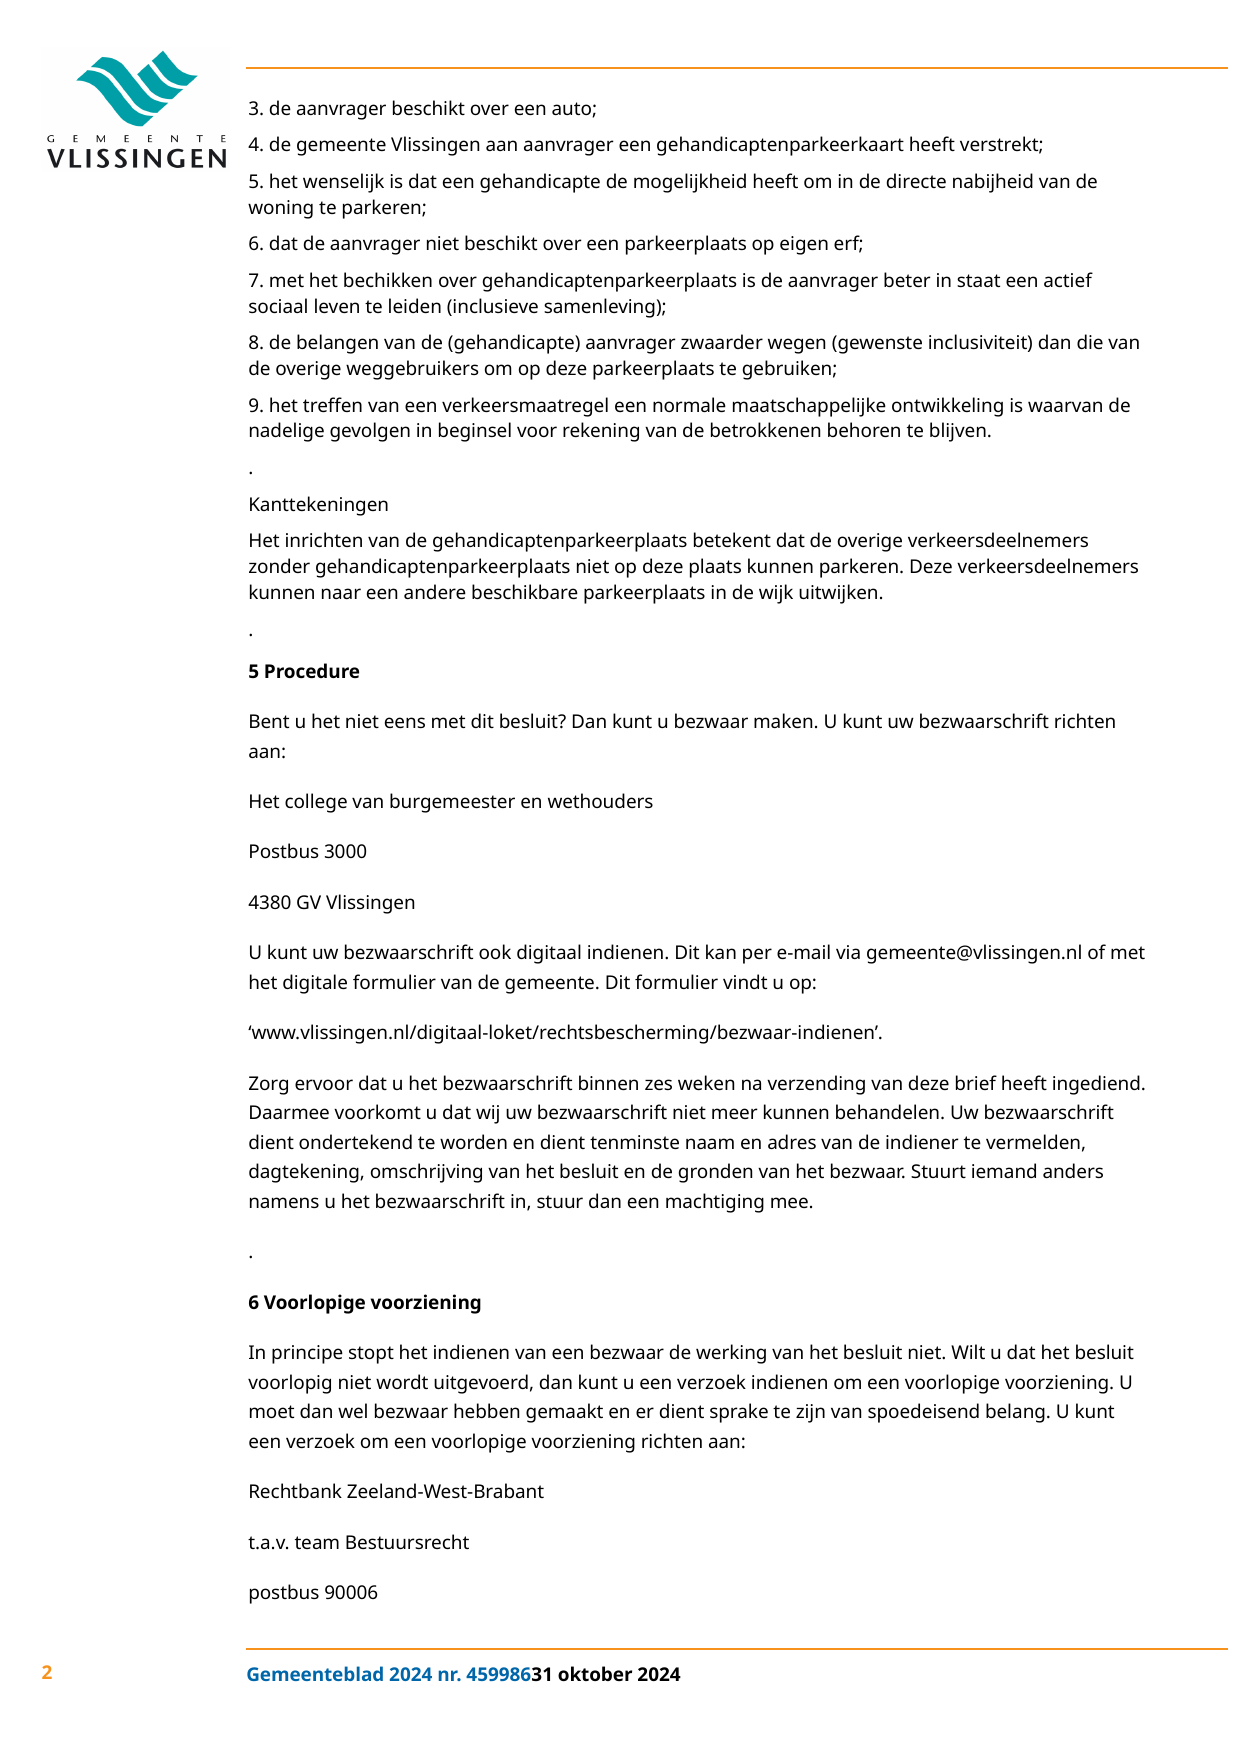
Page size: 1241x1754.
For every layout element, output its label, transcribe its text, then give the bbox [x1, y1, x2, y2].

text Zorg ervoor dat u het bezwaarschrift binnen zes weken na verzending van deze brief heeft ingediend. Daarmee voorkomt u dat wij uw bezwaarschrift niet meer kunnen behandelen. Uw bezwaarschrift dient ondertekend te worden en dient tenminste naam en adres van de indiener te vermelden, dagtekening, omschrijving van het besluit en de gronden van het bezwaar. Stuurt iemand anders namens u het bezwaarschrift in, stuur dan een machtiging mee. [248, 1070, 1152, 1214]
text postbus 90006 [248, 1579, 1152, 1605]
text Kanttekeningen [248, 491, 1152, 517]
text 4. de gemeente Vlissingen aan aanvrager een gehandicaptenparkeerkaart heeft verstrekt; [248, 131, 1152, 157]
text U kunt uw bezwaarschrift ook digitaal indienen. Dit kan per e-mail via gemeente@vlissingen.nl of met het digitale formulier van de gemeente. Dit formulier vindt u op: [248, 939, 1152, 995]
text 3. de aanvrager beschikt over een auto; [248, 95, 1152, 121]
text 7. met het bechikken over gehandicaptenparkeerplaats is de aanvrager beter in staat een actief sociaal leven te leiden (inclusieve samenleving); [248, 267, 1152, 319]
text t.a.v. team Bestuursrecht [248, 1529, 1152, 1555]
text 9. het treffen van een verkeersmaatregel een normale maatschappelijke ontwikkeling is waarvan de nadelige gevolgen in beginsel voor rekening van de betrokkenen behoren te blijven. [248, 392, 1152, 443]
text Rechtbank Zeeland-West-Brabant [248, 1479, 1152, 1504]
text 6 Voorlopige voorziening [248, 1289, 1152, 1315]
text 5. het wenselijk is dat een gehandicapte de mogelijkheid heeft om in de directe nabijheid van de woning te parkeren; [248, 168, 1152, 219]
text Postbus 3000 [248, 839, 1152, 864]
text In principe stopt het indienen van een bezwaar de werking van het besluit niet. Wilt u dat het besluit voorlopig niet wordt uitgevoerd, dan kunt u een verzoek indienen om een voorlopige voorziening. U moet dan wel bezwaar hebben gemaakt en er dient sprake te zijn van spoedeisend belang. U kunt een verzoek om een voorlopige voorziening richten aan: [248, 1339, 1152, 1454]
text ‘www.vlissingen.nl/digitaal-loket/rechtsbescherming/bezwaar-indienen’. [248, 1019, 1152, 1045]
text 8. de belangen van de (gehandicapte) aanvrager zwaarder wegen (gewenste inclusiviteit) dan die van de overige weggebruikers om op deze parkeerplaats te gebruiken; [248, 329, 1152, 381]
text 5 Procedure [248, 658, 1152, 683]
text . [248, 454, 1152, 480]
text 4380 GV Vlissingen [248, 889, 1152, 915]
text . [248, 616, 1152, 642]
text 6. dat de aanvrager niet beschikt over een parkeerplaats op eigen erf; [248, 231, 1152, 256]
picture [41, 47, 231, 172]
text . [248, 1239, 1152, 1264]
text Het inrichten van de gehandicaptenparkeerplaats betekent dat de overige verkeersdeelnemers zonder gehandicaptenparkeerplaats niet op deze plaats kunnen parkeren. Deze verkeersdeelnemers kunnen naar een andere beschikbare parkeerplaats in de wijk uitwijken. [248, 528, 1152, 605]
text Bent u het niet eens met dit besluit? Dan kunt u bezwaar maken. U kunt uw bezwaarschrift richten aan: [248, 708, 1152, 763]
text Het college van burgemeester en wethouders [248, 788, 1152, 814]
